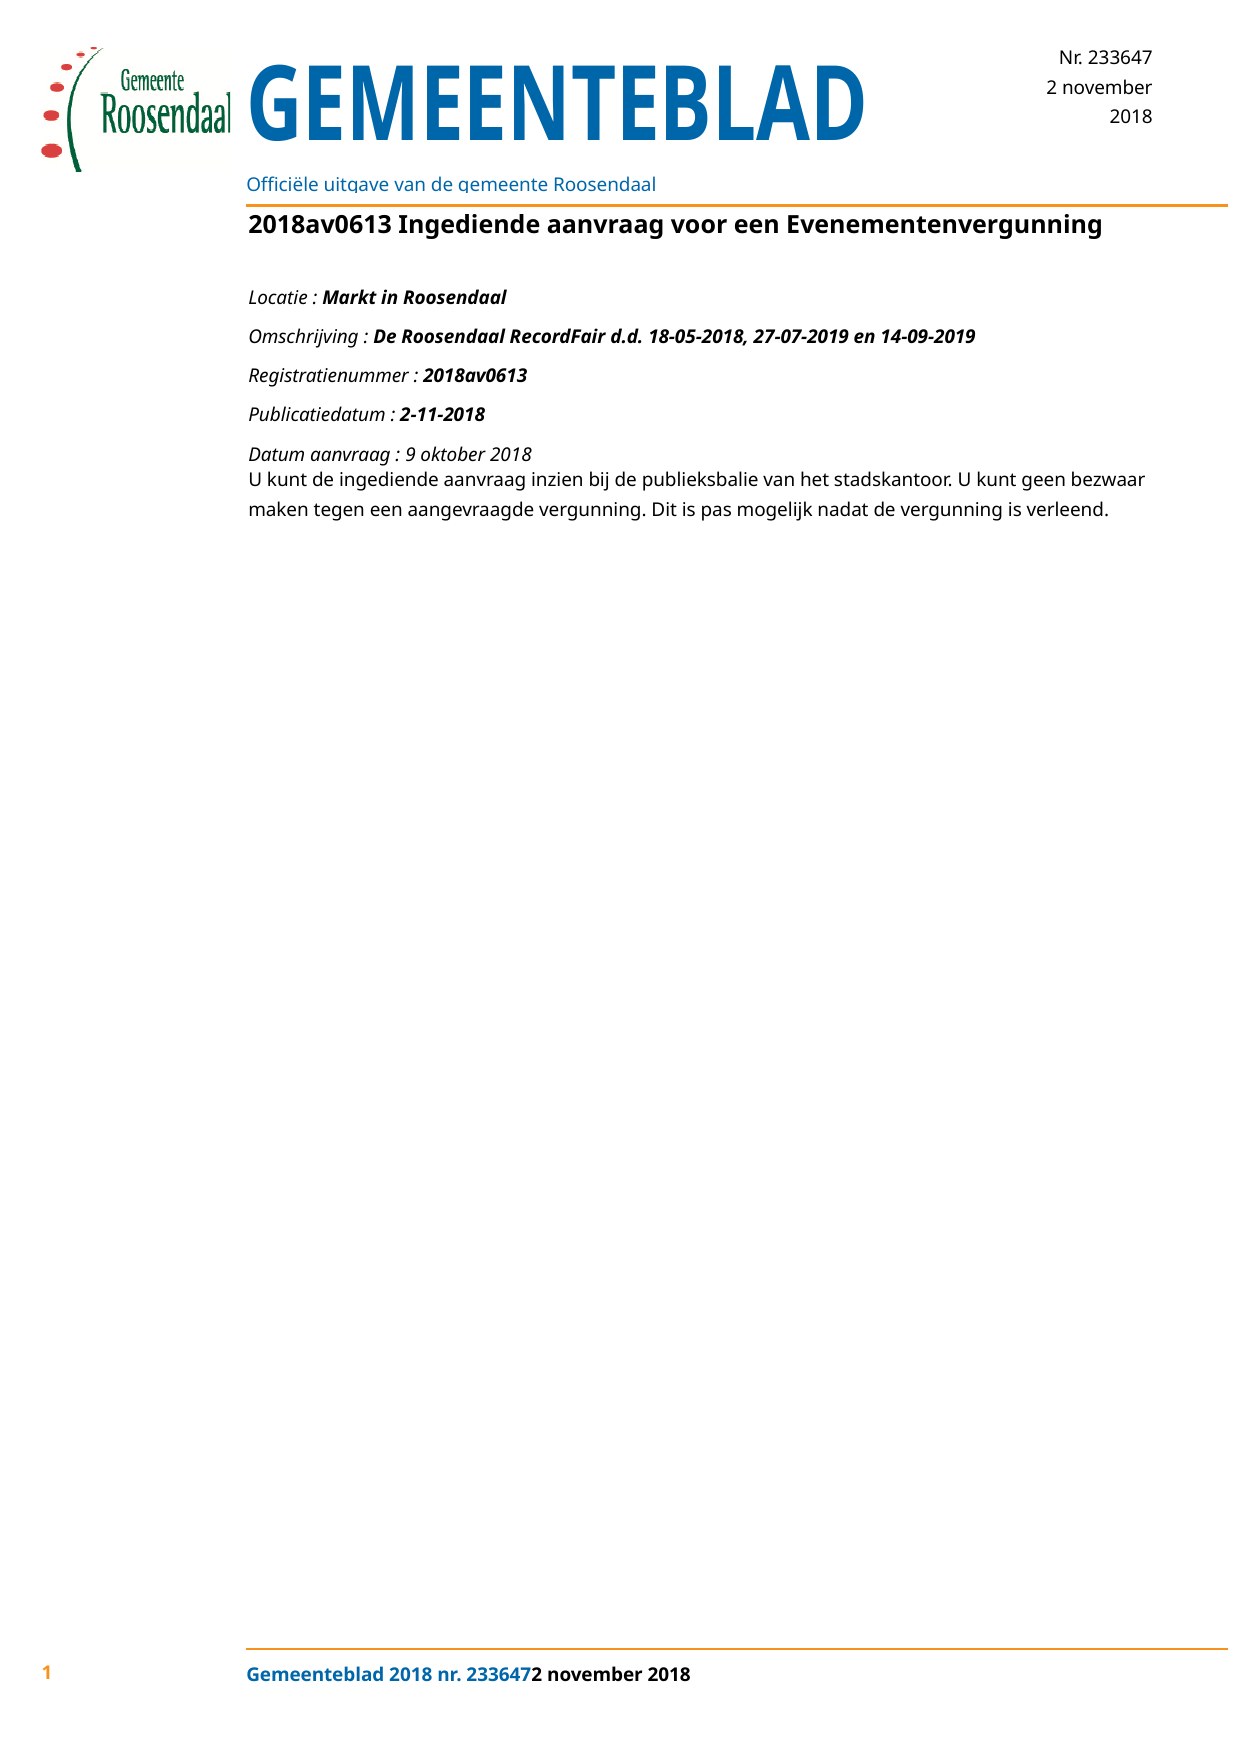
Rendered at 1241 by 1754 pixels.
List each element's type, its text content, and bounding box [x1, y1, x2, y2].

picture [41, 47, 231, 172]
text Publicatiedatum : 2-11-2018 [248, 402, 1152, 427]
text Registratienummer : 2018av0613 [248, 362, 1152, 388]
text Locatie : Markt in Roosendaal [248, 284, 1152, 309]
text Omschrijving : De Roosendaal RecordFair d.d. 18-05-2018, 27-07-2019 en 14-09-2019 [248, 323, 1152, 349]
text Datum aanvraag : 9 oktober 2018 [248, 441, 1152, 467]
text U kunt de ingediende aanvraag inzien bij de publieksbalie van het stadskantoor. U kunt geen bezwaar maken tegen een aangevraagde vergunning. Dit is pas mogelijk nadat de vergunning is verleend. [248, 467, 1152, 522]
text 2018av0613 Ingediende aanvraag voor een Evenementenvergunning [248, 207, 1152, 241]
